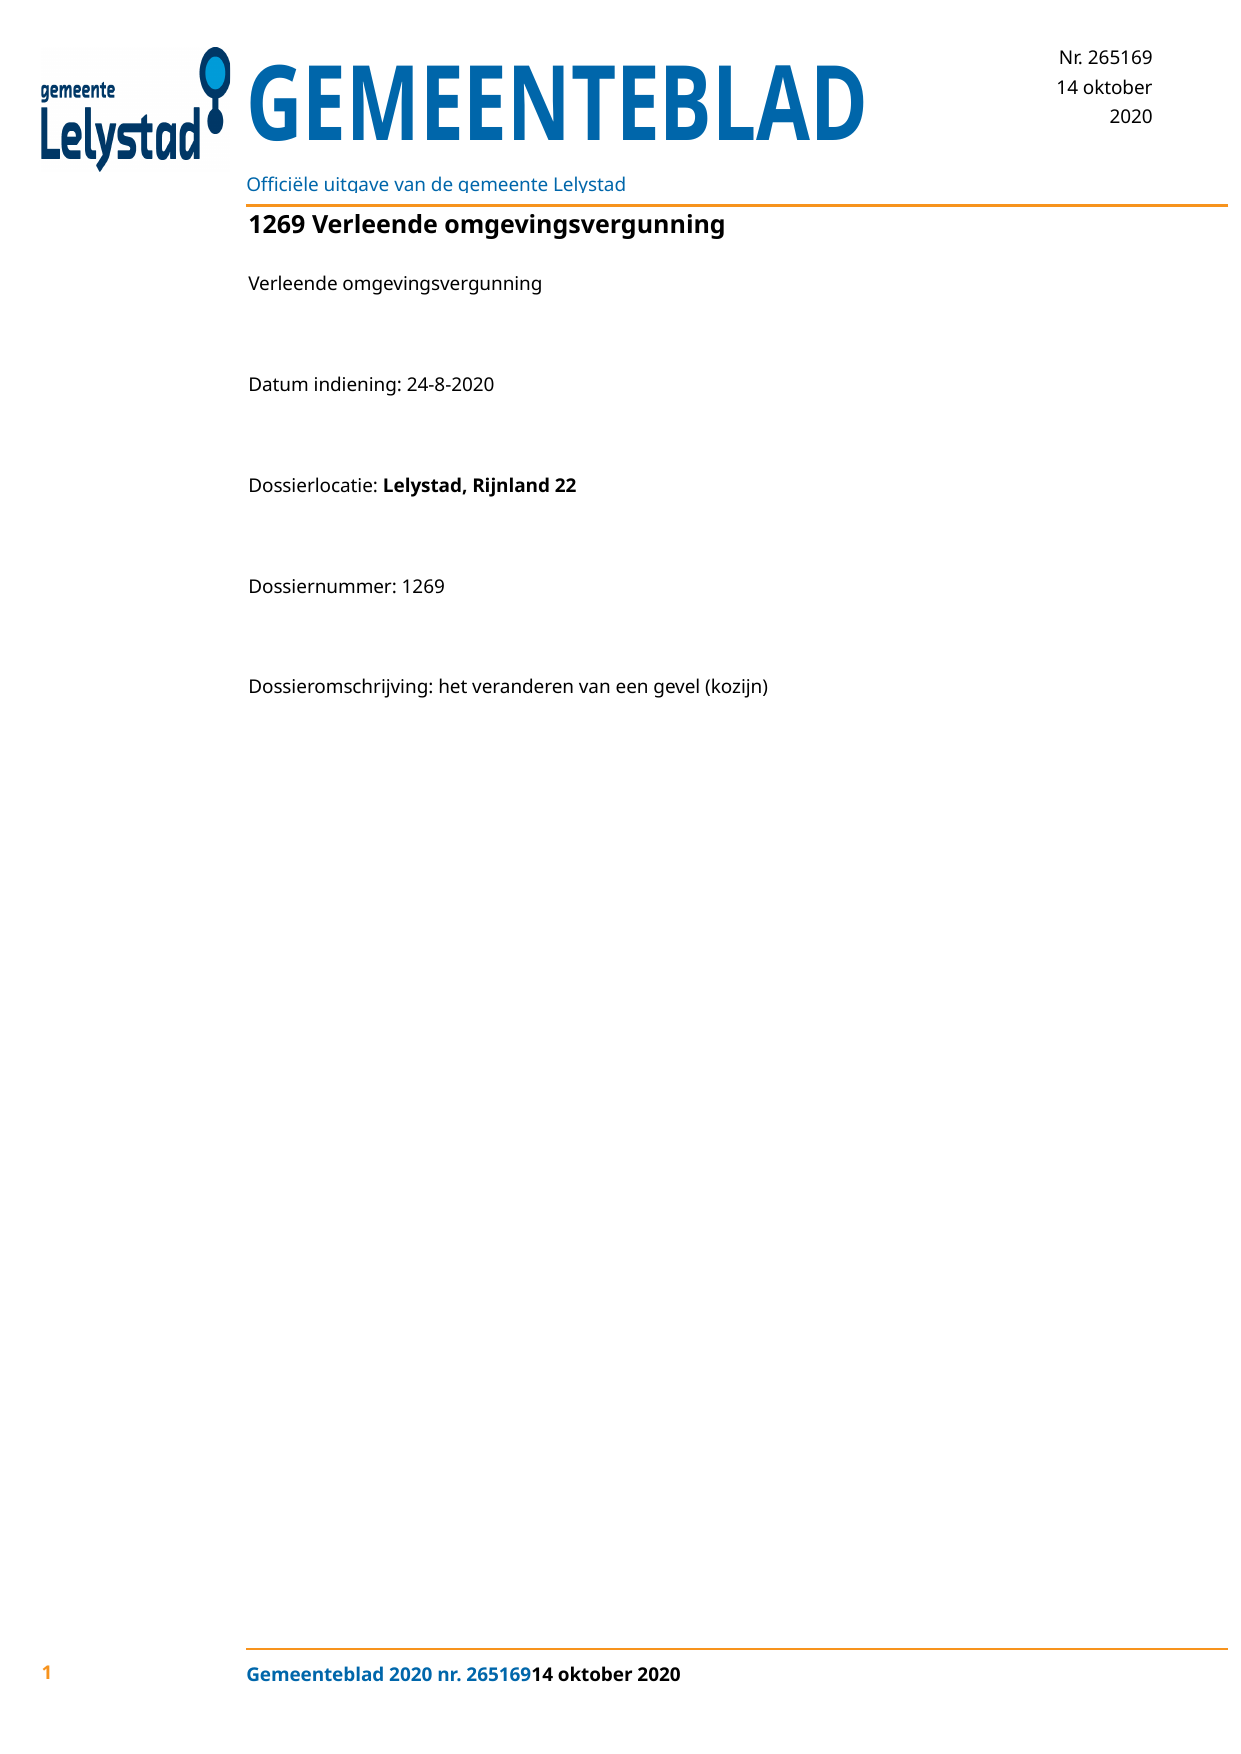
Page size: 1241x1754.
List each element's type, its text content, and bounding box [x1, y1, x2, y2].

text Datum indiening: 24-8-2020 [248, 371, 1152, 397]
picture [41, 47, 231, 172]
text Verleende omgevingsvergunning [248, 270, 1152, 296]
text 1269 Verleende omgevingsvergunning [248, 207, 1152, 241]
text Dossiernummer: 1269 [248, 573, 1152, 598]
text Dossieromschrijving: het veranderen van een gevel (kozijn) [248, 674, 1152, 699]
text Dossierlocatie: Lelystad, Rijnland 22 [248, 472, 1152, 498]
